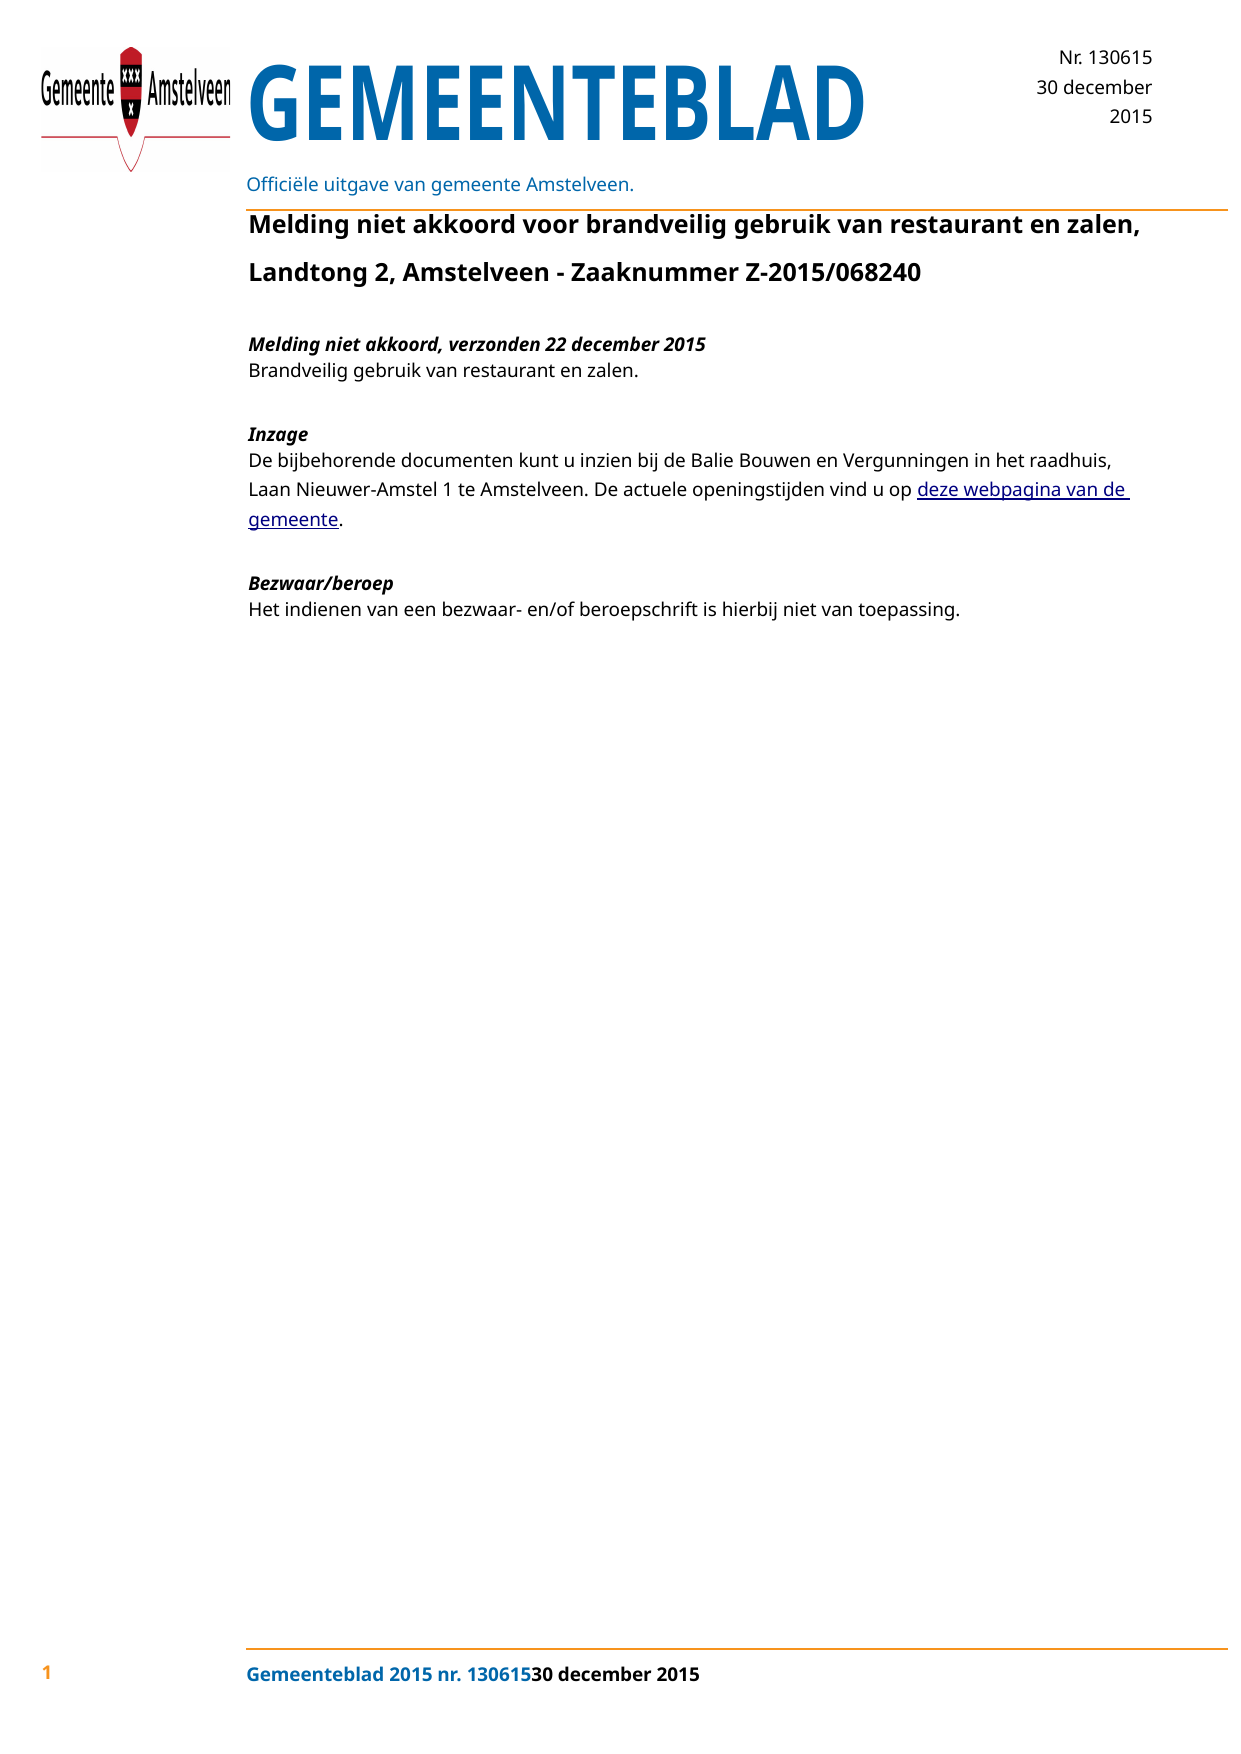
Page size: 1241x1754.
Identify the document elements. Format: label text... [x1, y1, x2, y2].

text Bezwaar/beroep [248, 570, 1152, 596]
text Inzage [248, 421, 1152, 447]
text De bijbehorende documenten kunt u inzien bij de Balie Bouwen en Vergunningen in het raadhuis, Laan Nieuwer-Amstel 1 te Amstelveen. De actuele openingstijden vind u op deze webpagina van de gemeente. [248, 447, 1152, 532]
picture [41, 47, 231, 172]
text Het indienen van een bezwaar- en/of beroepschrift is hierbij niet van toepassing. [248, 596, 1152, 621]
text Brandveilig gebruik van restaurant en zalen. [248, 357, 1152, 383]
text Melding niet akkoord voor brandveilig gebruik van restaurant en zalen, Landtong 2, Amstelveen - Zaaknummer Z-2015/068240 [248, 211, 1152, 288]
text Melding niet akkoord, verzonden 22 december 2015 [248, 331, 1152, 357]
